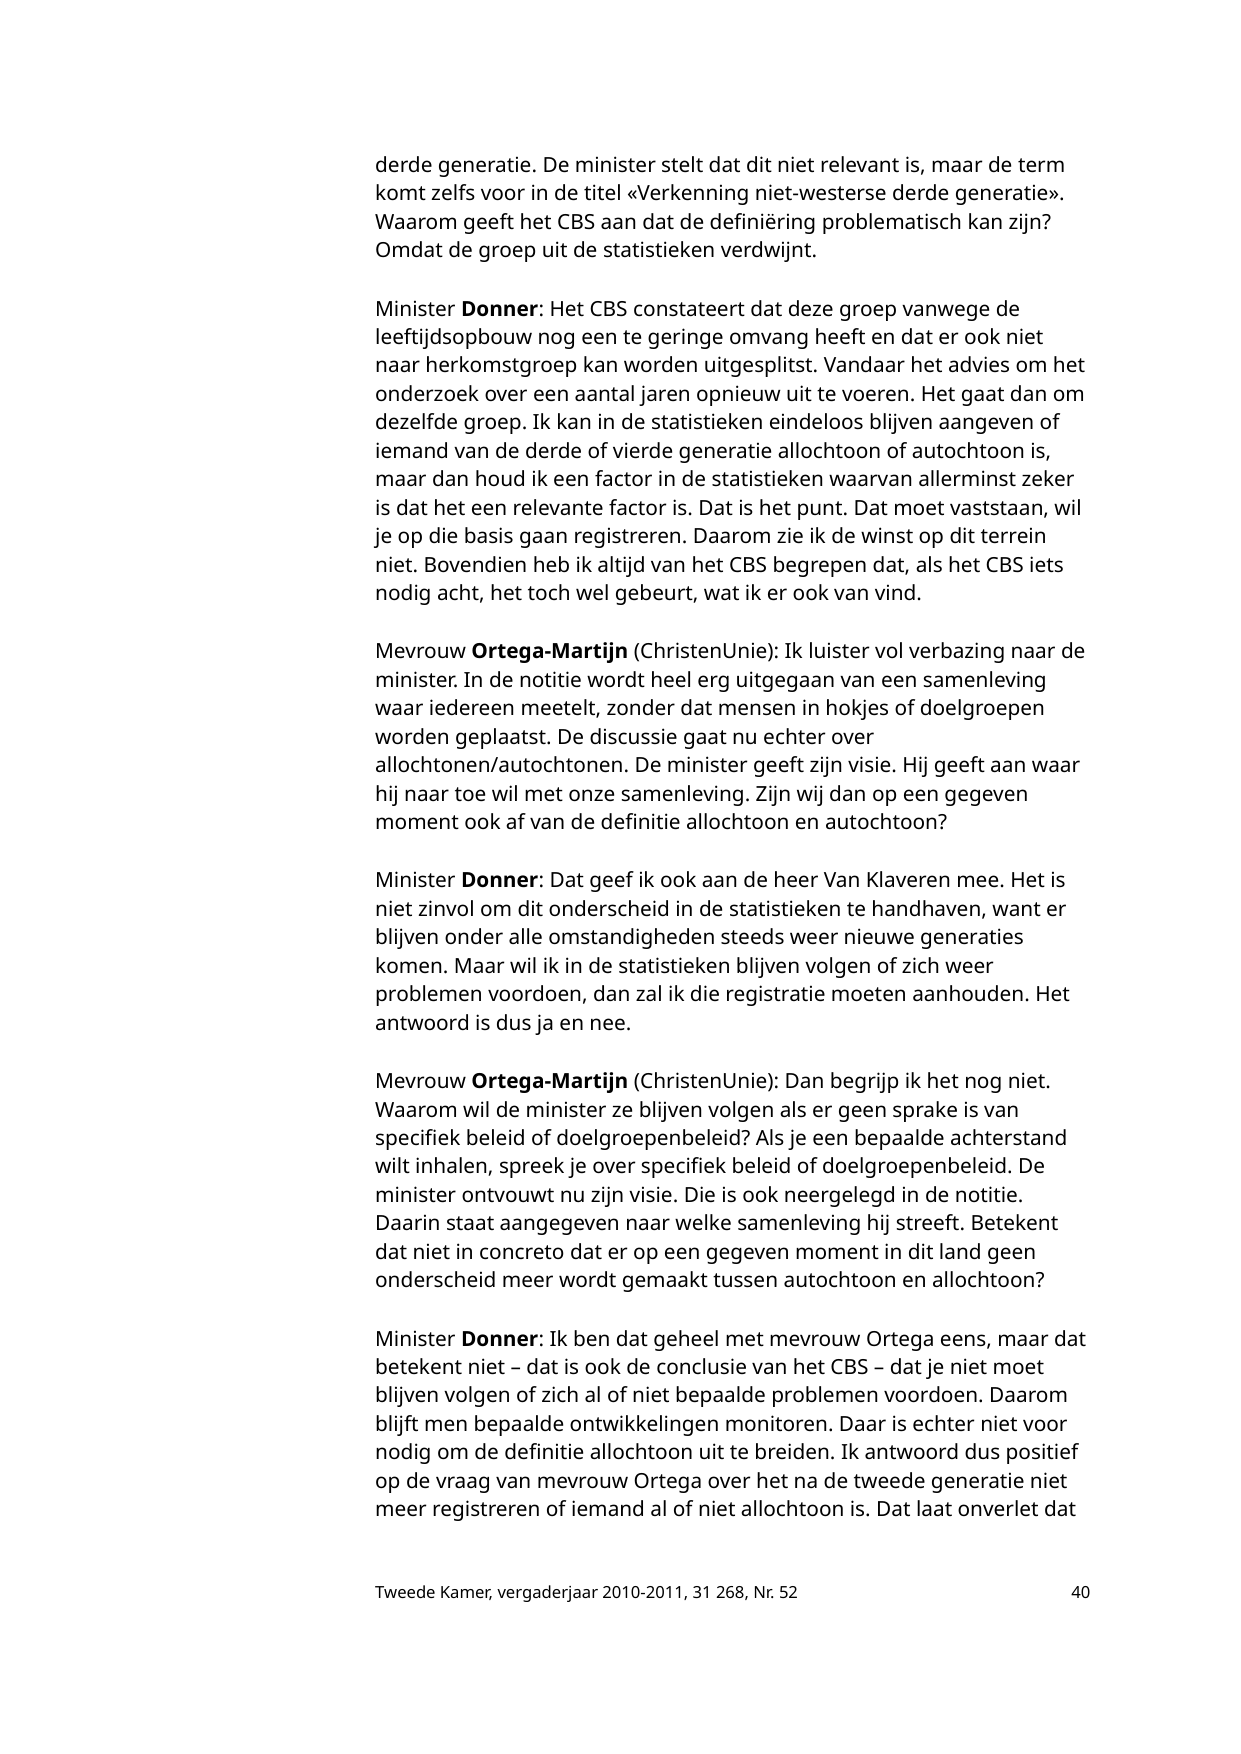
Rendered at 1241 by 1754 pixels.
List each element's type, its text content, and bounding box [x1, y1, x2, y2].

text Mevrouw Ortega-Martijn (ChristenUnie): Ik luister vol verbazing naar de minister. In de notitie wordt heel erg uitgegaan van een samenleving waar iedereen meetelt, zonder dat mensen in hokjes of doelgroepen worden geplaatst. De discussie gaat nu echter over allochtonen/autochtonen. De minister geeft zijn visie. Hij geeft aan waar hij naar toe wil met onze samenleving. Zijn wij dan op een gegeven moment ook af van de definitie allochtoon en autochtoon? [375, 637, 1090, 836]
text Minister Donner: Het CBS constateert dat deze groep vanwege de leeftijdsopbouw nog een te geringe omvang heeft en dat er ook niet naar herkomstgroep kan worden uitgesplitst. Vandaar het advies om het onderzoek over een aantal jaren opnieuw uit te voeren. Het gaat dan om dezelfde groep. Ik kan in de statistieken eindeloos blijven aangeven of iemand van de derde of vierde generatie allochtoon of autochtoon is, maar dan houd ik een factor in de statistieken waarvan allerminst zeker is dat het een relevante factor is. Dat is het punt. Dat moet vaststaan, wil je op die basis gaan registreren. Daarom zie ik de winst op dit terrein niet. Bovendien heb ik altijd van het CBS begrepen dat, als het CBS iets nodig acht, het toch wel gebeurt, wat ik er ook van vind. [375, 294, 1090, 607]
text derde generatie. De minister stelt dat dit niet relevant is, maar de term komt zelfs voor in de titel «Verkenning niet-westerse derde generatie». Waarom geeft het CBS aan dat de definiëring problematisch kan zijn? Omdat de groep uit de statistieken verdwijnt. [375, 150, 1090, 264]
text Mevrouw Ortega-Martijn (ChristenUnie): Dan begrijp ik het nog niet. Waarom wil de minister ze blijven volgen als er geen sprake is van specifiek beleid of doelgroepenbeleid? Als je een bepaalde achterstand wilt inhalen, spreek je over specifiek beleid of doelgroepenbeleid. De minister ontvouwt nu zijn visie. Die is ook neergelegd in de notitie. Daarin staat aangegeven naar welke samenleving hij streeft. Betekent dat niet in concreto dat er op een gegeven moment in dit land geen onderscheid meer wordt gemaakt tussen autochtoon en allochtoon? [375, 1066, 1090, 1294]
text Minister Donner: Dat geef ik ook aan de heer Van Klaveren mee. Het is niet zinvol om dit onderscheid in de statistieken te handhaven, want er blijven onder alle omstandigheden steeds weer nieuwe generaties komen. Maar wil ik in de statistieken blijven volgen of zich weer problemen voordoen, dan zal ik die registratie moeten aanhouden. Het antwoord is dus ja en nee. [375, 866, 1090, 1036]
text Minister Donner: Ik ben dat geheel met mevrouw Ortega eens, maar dat betekent niet – dat is ook de conclusie van het CBS – dat je niet moet blijven volgen of zich al of niet bepaalde problemen voordoen. Daarom blijft men bepaalde ontwikkelingen monitoren. Daar is echter niet voor nodig om de definitie allochtoon uit te breiden. Ik antwoord dus positief op de vraag van mevrouw Ortega over het na de tweede generatie niet meer registreren of iemand al of niet allochtoon is. Dat laat onverlet dat [375, 1324, 1090, 1523]
